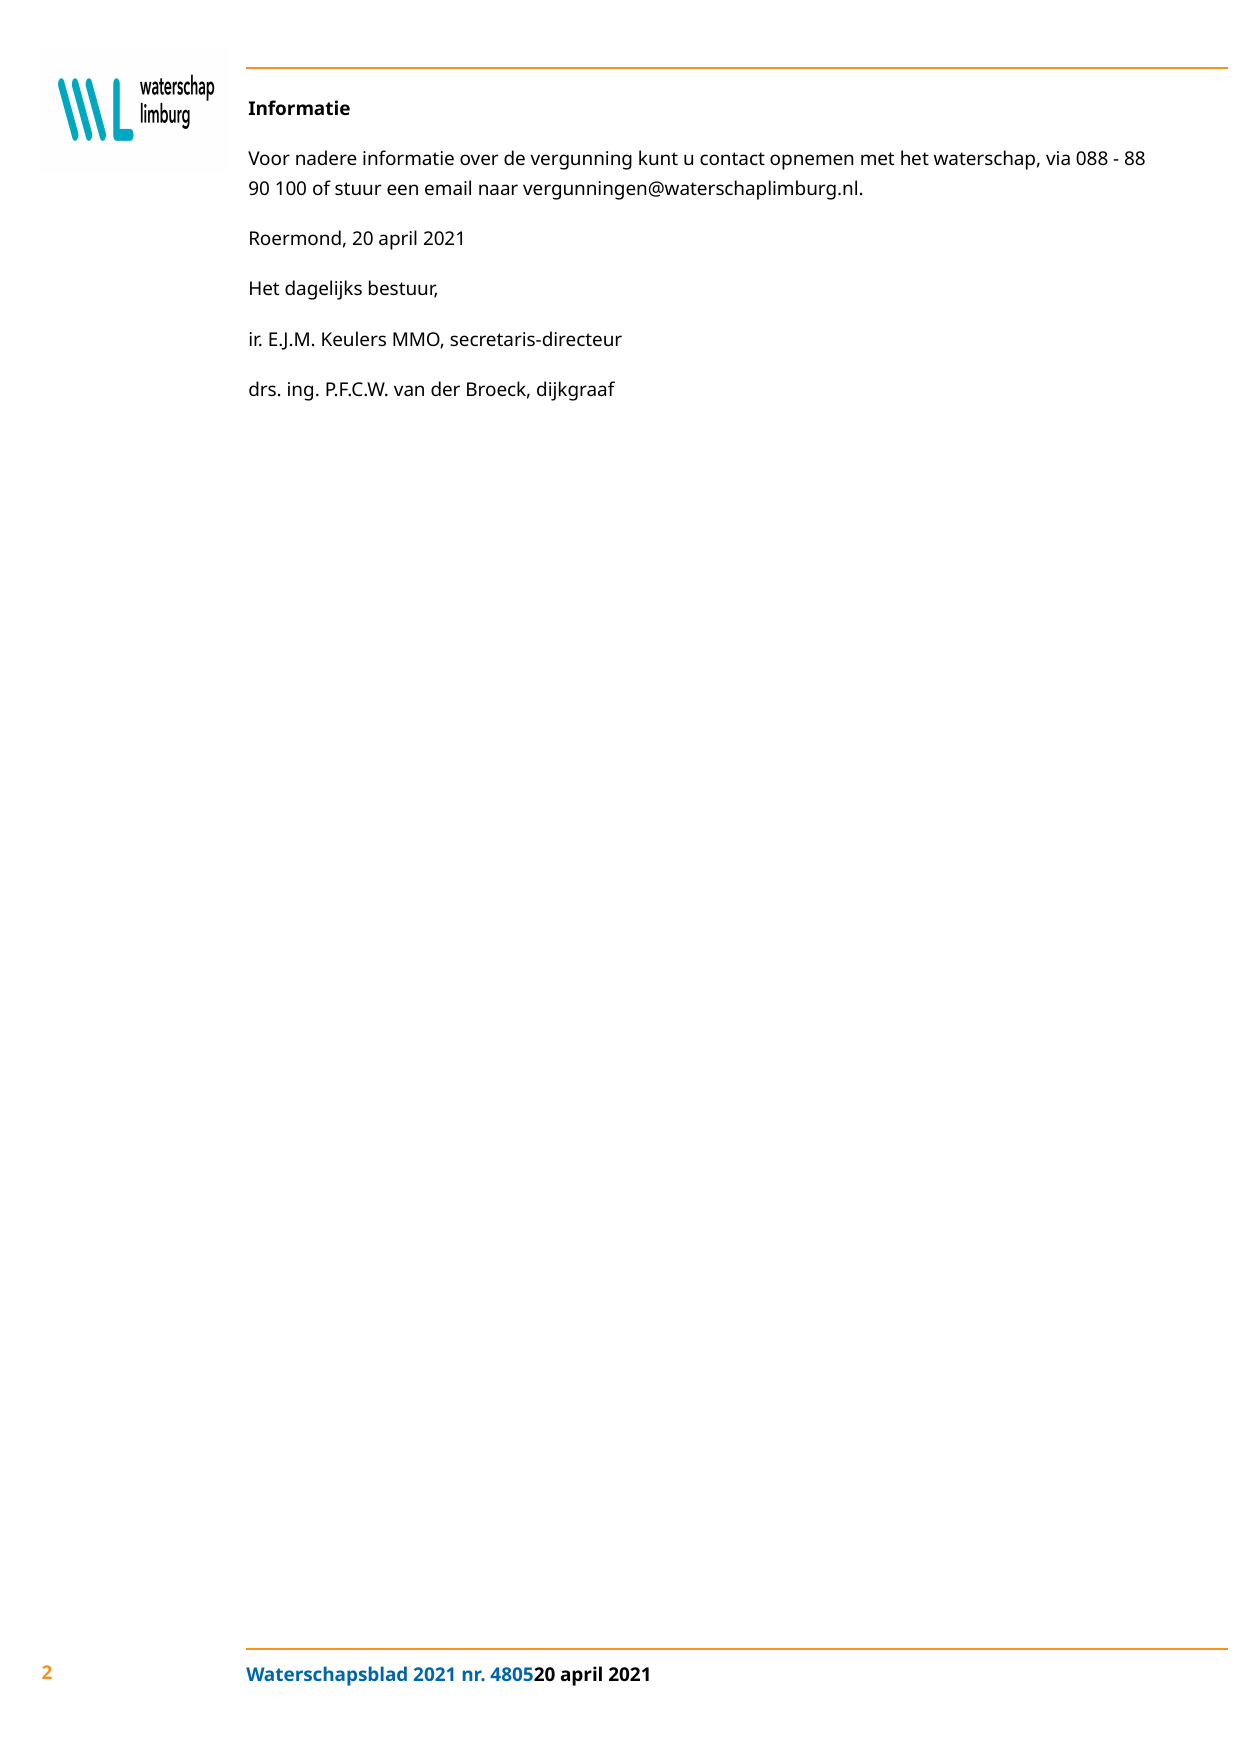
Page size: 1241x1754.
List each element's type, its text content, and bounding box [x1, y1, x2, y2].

text drs. ing. P.F.C.W. van der Broeck, dijkgraaf [248, 376, 1152, 402]
text Voor nadere informatie over de vergunning kunt u contact opnemen met het waterschap, via 088 - 88 90 100 of stuur een email naar vergunningen@waterschaplimburg.nl. [248, 145, 1152, 201]
text Informatie [248, 95, 1152, 121]
text Roermond, 20 april 2021 [248, 225, 1152, 251]
text Het dagelijks bestuur, [248, 276, 1152, 301]
picture [41, 47, 231, 172]
text ir. E.J.M. Keulers MMO, secretaris-directeur [248, 326, 1152, 352]
